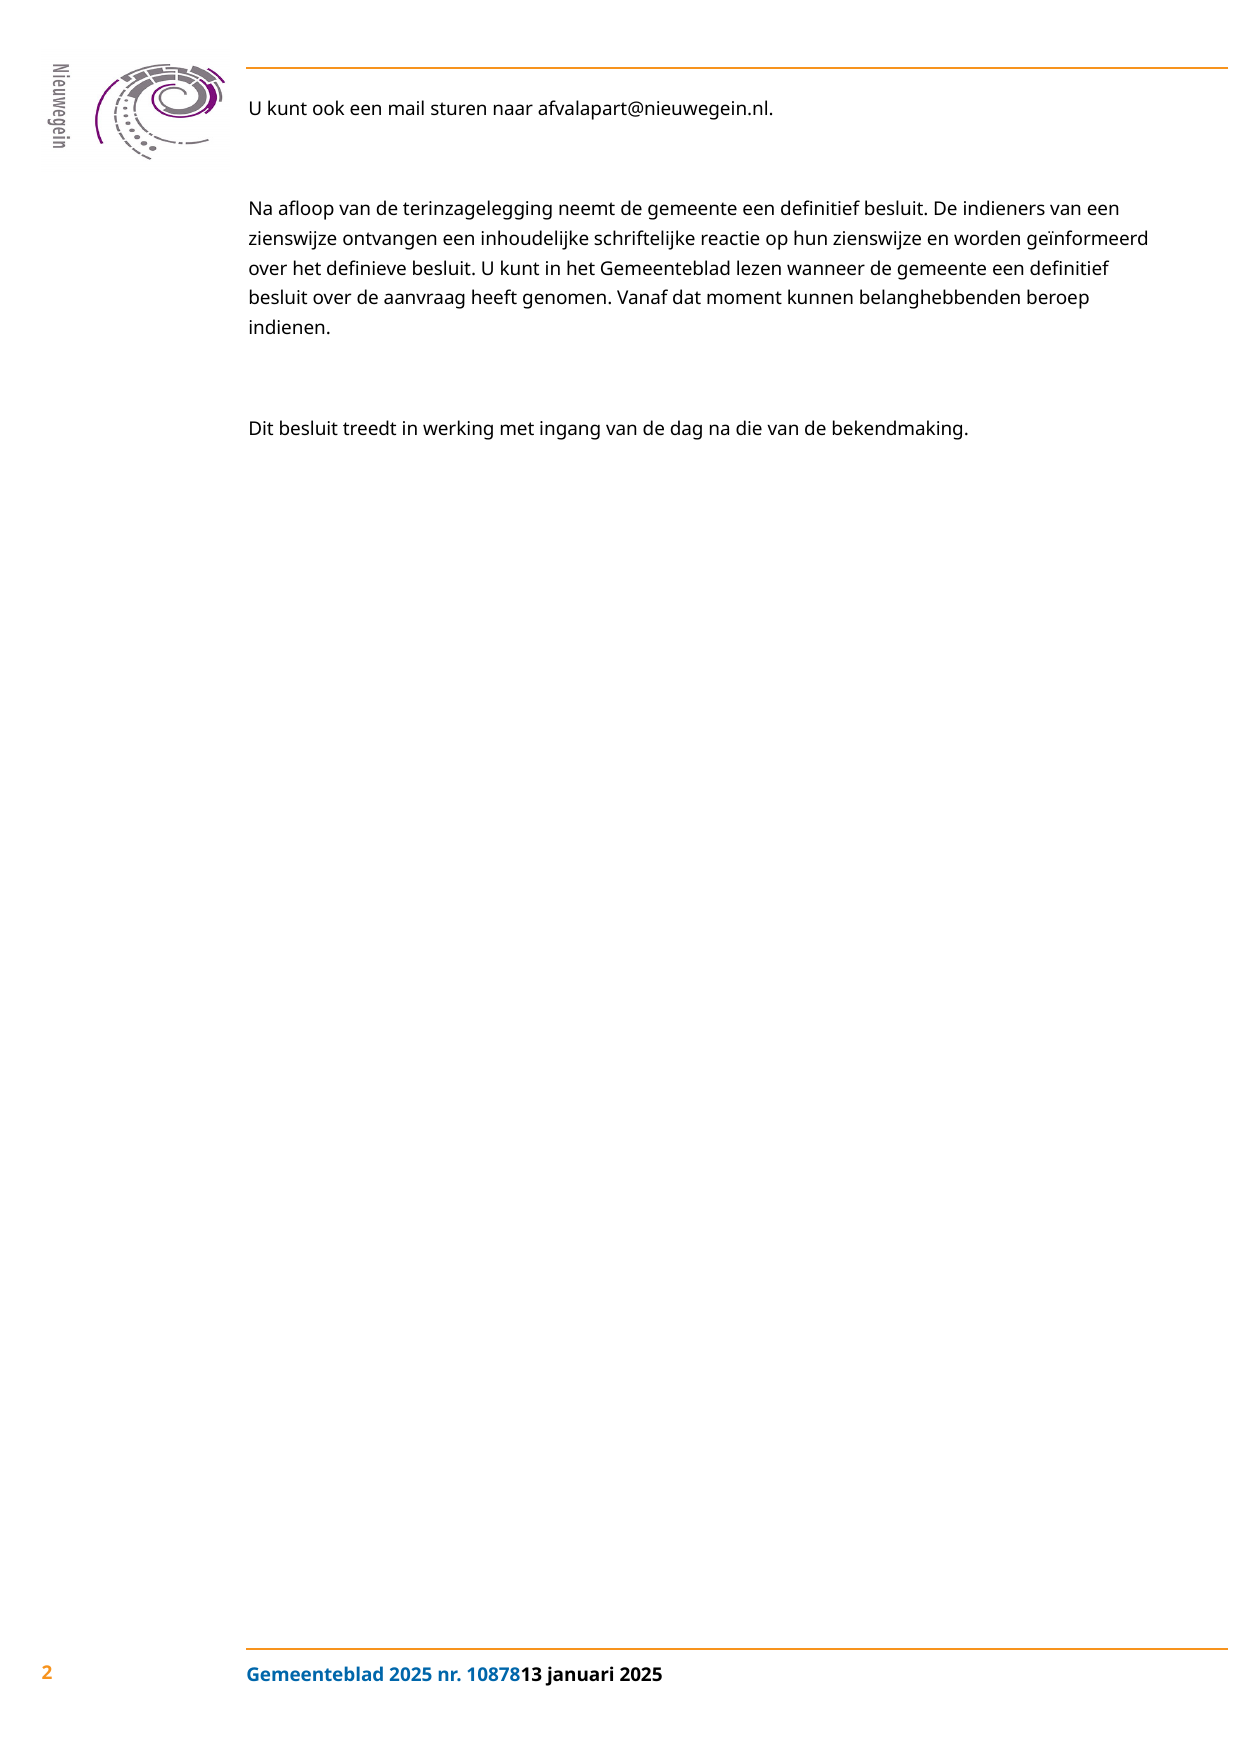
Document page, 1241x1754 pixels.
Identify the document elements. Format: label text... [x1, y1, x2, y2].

text Dit besluit treedt in werking met ingang van de dag na die van de bekendmaking. [248, 415, 1152, 441]
picture [41, 47, 231, 172]
text Na afloop van de terinzagelegging neemt de gemeente een definitief besluit. De indieners van een zienswijze ontvangen een inhoudelijke schriftelijke reactie op hun zienswijze en worden geïnformeerd over het definieve besluit. U kunt in het Gemeenteblad lezen wanneer de gemeente een definitief besluit over de aanvraag heeft genomen. Vanaf dat moment kunnen belanghebbenden beroep indienen. [248, 196, 1152, 340]
text U kunt ook een mail sturen naar afvalapart@nieuwegein.nl. [248, 95, 1152, 121]
